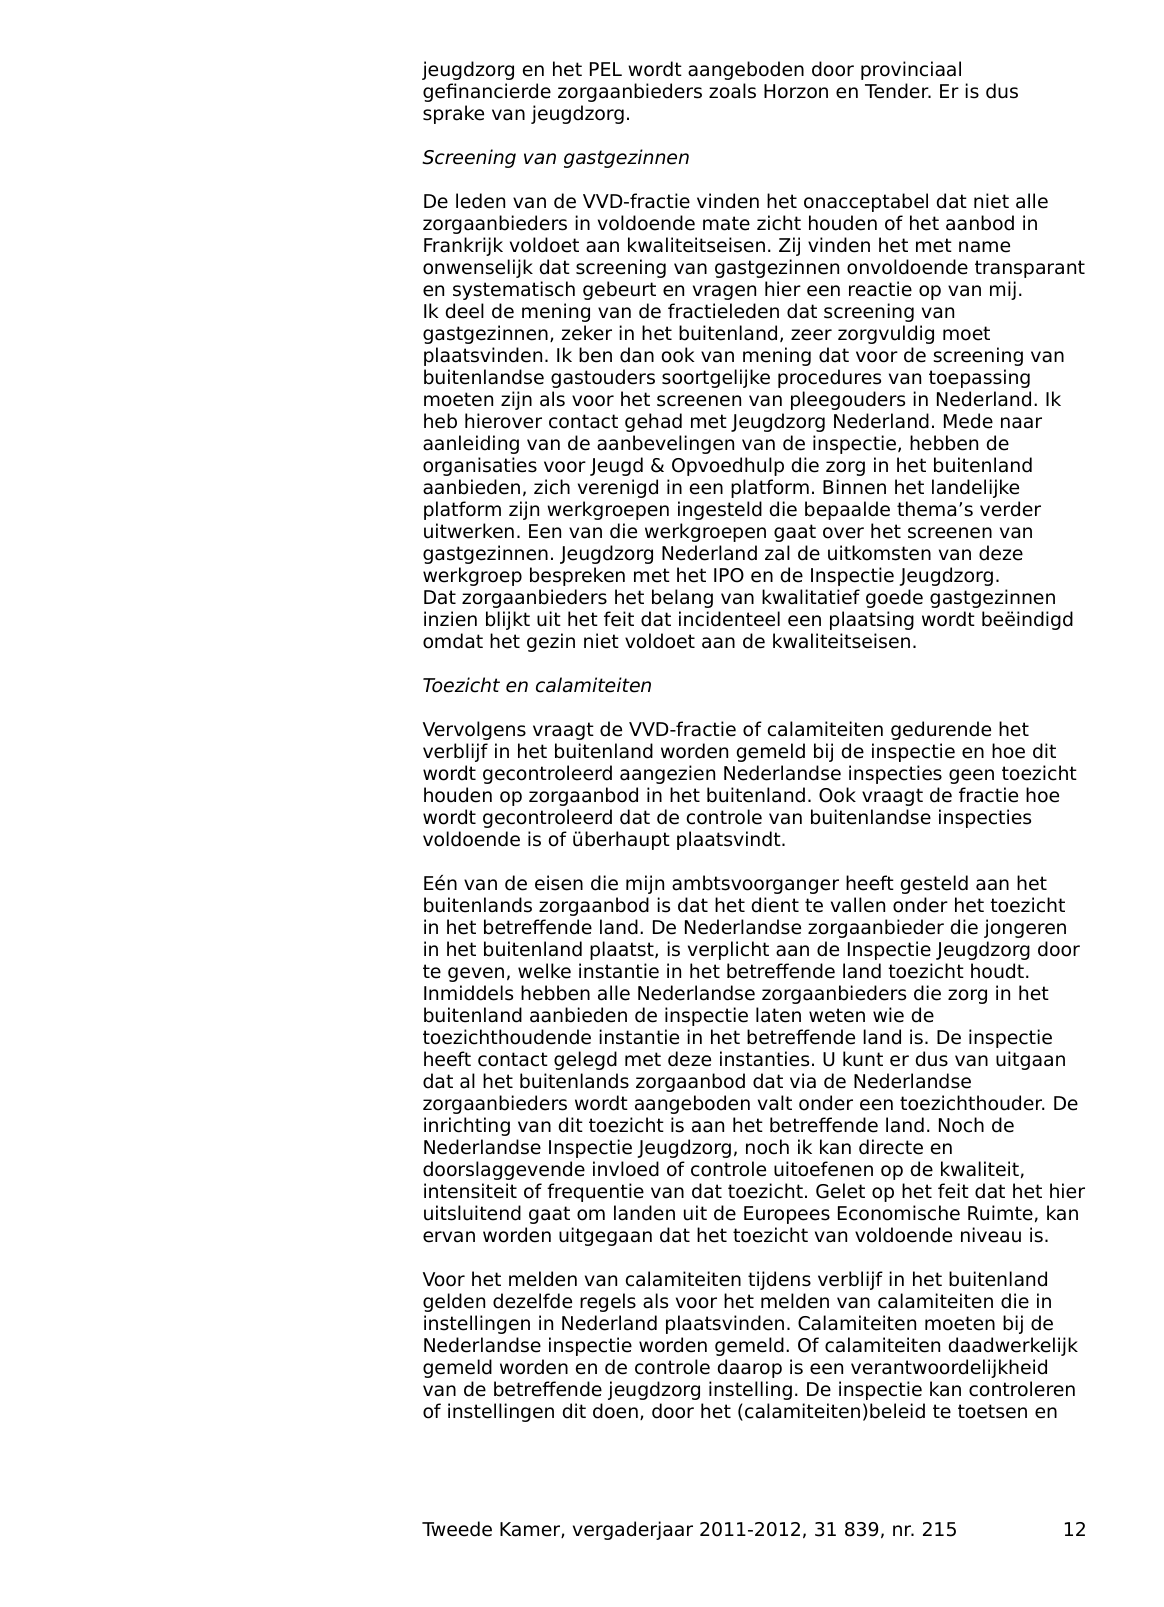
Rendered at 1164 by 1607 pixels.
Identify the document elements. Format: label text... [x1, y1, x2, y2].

text Voor het melden van calamiteiten tijdens verblijf in het buitenland gelden dezelfde regels als voor het melden van calamiteiten die in instellingen in Nederland plaatsvinden. Calamiteiten moeten bij de Nederlandse inspectie worden gemeld. Of calamiteiten daadwerkelijk gemeld worden en de controle daarop is een verantwoordelijkheid van de betreffende jeugdzorg instelling. De inspectie kan controleren of instellingen dit doen, door het (calamiteiten)beleid te toetsen en [422, 1269, 1087, 1423]
text Vervolgens vraagt de VVD-fractie of calamiteiten gedurende het verblijf in het buitenland worden gemeld bij de inspectie en hoe dit wordt gecontroleerd aangezien Nederlandse inspecties geen toezicht houden op zorgaanbod in het buitenland. Ook vraagt de fractie hoe wordt gecontroleerd dat de controle van buitenlandse inspecties voldoende is of überhaupt plaatsvindt. [422, 719, 1087, 851]
subtitle Screening van gastgezinnen [422, 147, 1087, 169]
text jeugdzorg en het PEL wordt aangeboden door provinciaal gefinancierde zorgaanbieders zoals Horzon en Tender. Er is dus sprake van jeugdzorg. [422, 59, 1087, 125]
text Eén van de eisen die mijn ambtsvoorganger heeft gesteld aan het buitenlands zorgaanbod is dat het dient te vallen onder het toezicht in het betreffende land. De Nederlandse zorgaanbieder die jongeren in het buitenland plaatst, is verplicht aan de Inspectie Jeugdzorg door te geven, welke instantie in het betreffende land toezicht houdt. Inmiddels hebben alle Nederlandse zorgaanbieders die zorg in het buitenland aanbieden de inspectie laten weten wie de toezichthoudende instantie in het betreffende land is. De inspectie heeft contact gelegd met deze instanties. U kunt er dus van uitgaan dat al het buitenlands zorgaanbod dat via de Nederlandse zorgaanbieders wordt aangeboden valt onder een toezichthouder. De inrichting van dit toezicht is aan het betreffende land. Noch de Nederlandse Inspectie Jeugdzorg, noch ik kan directe en doorslaggevende invloed of controle uitoefenen op de kwaliteit, intensiteit of frequentie van dat toezicht. Gelet op het feit dat het hier uitsluitend gaat om landen uit de Europees Economische Ruimte, kan ervan worden uitgegaan dat het toezicht van voldoende niveau is. [422, 873, 1087, 1247]
text Dat zorgaanbieders het belang van kwalitatief goede gastgezinnen inzien blijkt uit het feit dat incidenteel een plaatsing wordt beëindigd omdat het gezin niet voldoet aan de kwaliteitseisen. [422, 587, 1087, 653]
subtitle Toezicht en calamiteiten [422, 675, 1087, 697]
text De leden van de VVD-fractie vinden het onacceptabel dat niet alle zorgaanbieders in voldoende mate zicht houden of het aanbod in Frankrijk voldoet aan kwaliteitseisen. Zij vinden het met name onwenselijk dat screening van gastgezinnen onvoldoende transparant en systematisch gebeurt en vragen hier een reactie op van mij. [422, 191, 1087, 301]
text Ik deel de mening van de fractieleden dat screening van gastgezinnen, zeker in het buitenland, zeer zorgvuldig moet plaatsvinden. Ik ben dan ook van mening dat voor de screening van buitenlandse gastouders soortgelijke procedures van toepassing moeten zijn als voor het screenen van pleegouders in Nederland. Ik heb hierover contact gehad met Jeugdzorg Nederland. Mede naar aanleiding van de aanbevelingen van de inspectie, hebben de organisaties voor Jeugd & Opvoedhulp die zorg in het buitenland aanbieden, zich verenigd in een platform. Binnen het landelijke platform zijn werkgroepen ingesteld die bepaalde thema’s verder uitwerken. Een van die werkgroepen gaat over het screenen van gastgezinnen. Jeugdzorg Nederland zal de uitkomsten van deze werkgroep bespreken met het IPO en de Inspectie Jeugdzorg. [422, 301, 1087, 587]
